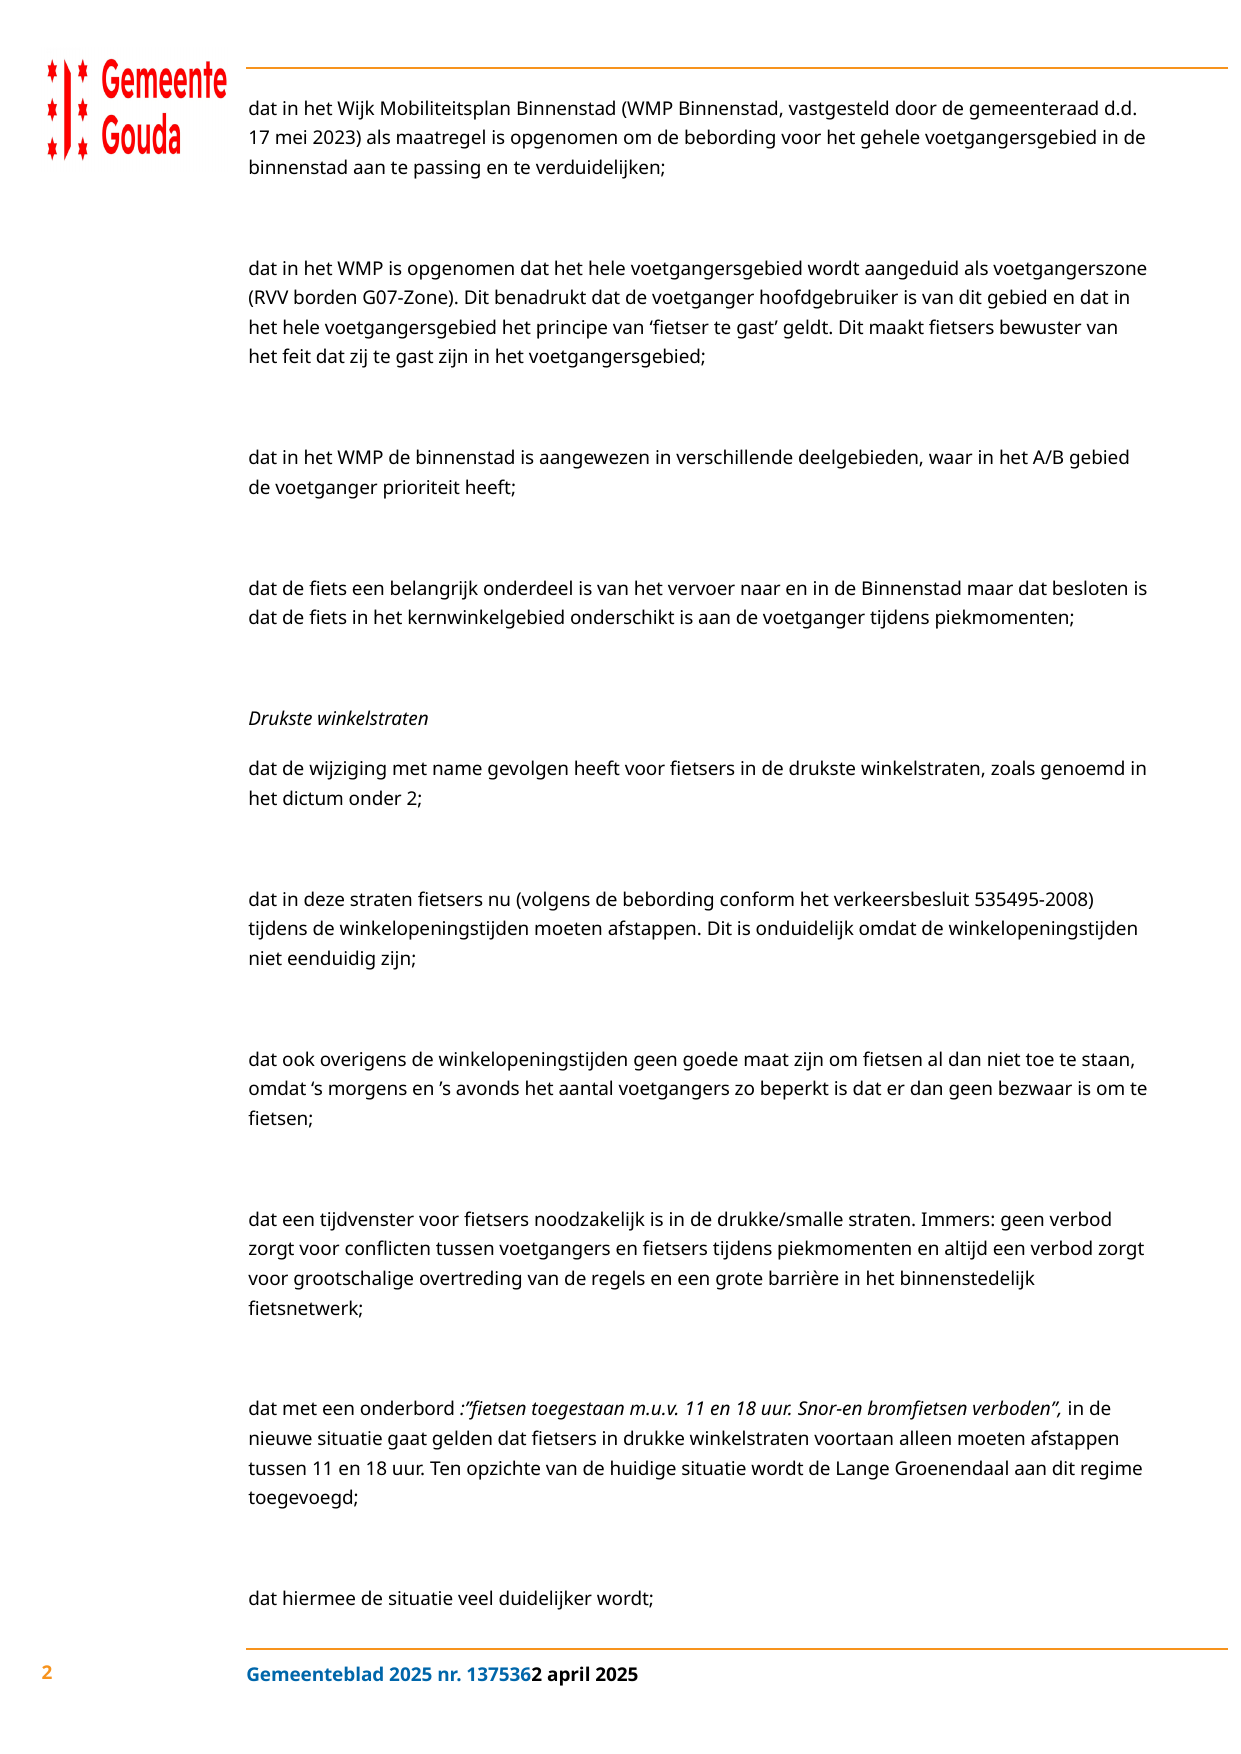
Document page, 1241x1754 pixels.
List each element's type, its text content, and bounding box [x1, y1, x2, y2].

text dat hiermee de situatie veel duidelijker wordt; [248, 1585, 1152, 1611]
text dat de fiets een belangrijk onderdeel is van het vervoer naar en in de Binnenstad maar dat besloten is dat de fiets in het kernwinkelgebied onderschikt is aan de voetganger tijdens piekmomenten; [248, 575, 1152, 630]
text dat een tijdvenster voor fietsers noodzakelijk is in de drukke/smalle straten. Immers: geen verbod zorgt voor conflicten tussen voetgangers en fietsers tijdens piekmomenten en altijd een verbod zorgt voor grootschalige overtreding van de regels en een grote barrière in het binnenstedelijk fietsnetwerk; [248, 1206, 1152, 1321]
text Drukste winkelstraten [248, 705, 1152, 731]
text dat in het Wijk Mobiliteitsplan Binnenstad (WMP Binnenstad, vastgesteld door de gemeenteraad d.d. 17 mei 2023) als maatregel is opgenomen om de bebording voor het gehele voetgangersgebied in de binnenstad aan te passing en te verduidelijken; [248, 95, 1152, 180]
text dat met een onderbord :”fietsen toegestaan m.u.v. 11 en 18 uur. Snor-en bromfietsen verboden”, in de nieuwe situatie gaat gelden dat fietsers in drukke winkelstraten voortaan alleen moeten afstappen tussen 11 en 18 uur. Ten opzichte van de huidige situatie wordt de Lange Groenendaal aan dit regime toegevoegd; [248, 1396, 1152, 1510]
text dat de wijziging met name gevolgen heeft voor fietsers in de drukste winkelstraten, zoals genoemd in het dictum onder 2; [248, 756, 1152, 811]
text dat in het WMP de binnenstad is aangewezen in verschillende deelgebieden, waar in het A/B gebied de voetganger prioriteit heeft; [248, 444, 1152, 500]
text dat in het WMP is opgenomen dat het hele voetgangersgebied wordt aangeduid als voetgangerszone (RVV borden G07-Zone). Dit benadrukt dat de voetganger hoofdgebruiker is van dit gebied en dat in het hele voetgangersgebied het principe van ‘fietser te gast’ geldt. Dit maakt fietsers bewuster van het feit dat zij te gast zijn in het voetgangersgebied; [248, 255, 1152, 369]
text dat ook overigens de winkelopeningstijden geen goede maat zijn om fietsen al dan niet toe te staan, omdat ‘s morgens en ’s avonds het aantal voetgangers zo beperkt is dat er dan geen bezwaar is om te fietsen; [248, 1046, 1152, 1131]
picture [41, 47, 231, 172]
text dat in deze straten fietsers nu (volgens de bebording conform het verkeersbesluit 535495-2008) tijdens de winkelopeningstijden moeten afstappen. Dit is onduidelijk omdat de winkelopeningstijden niet eenduidig zijn; [248, 886, 1152, 971]
